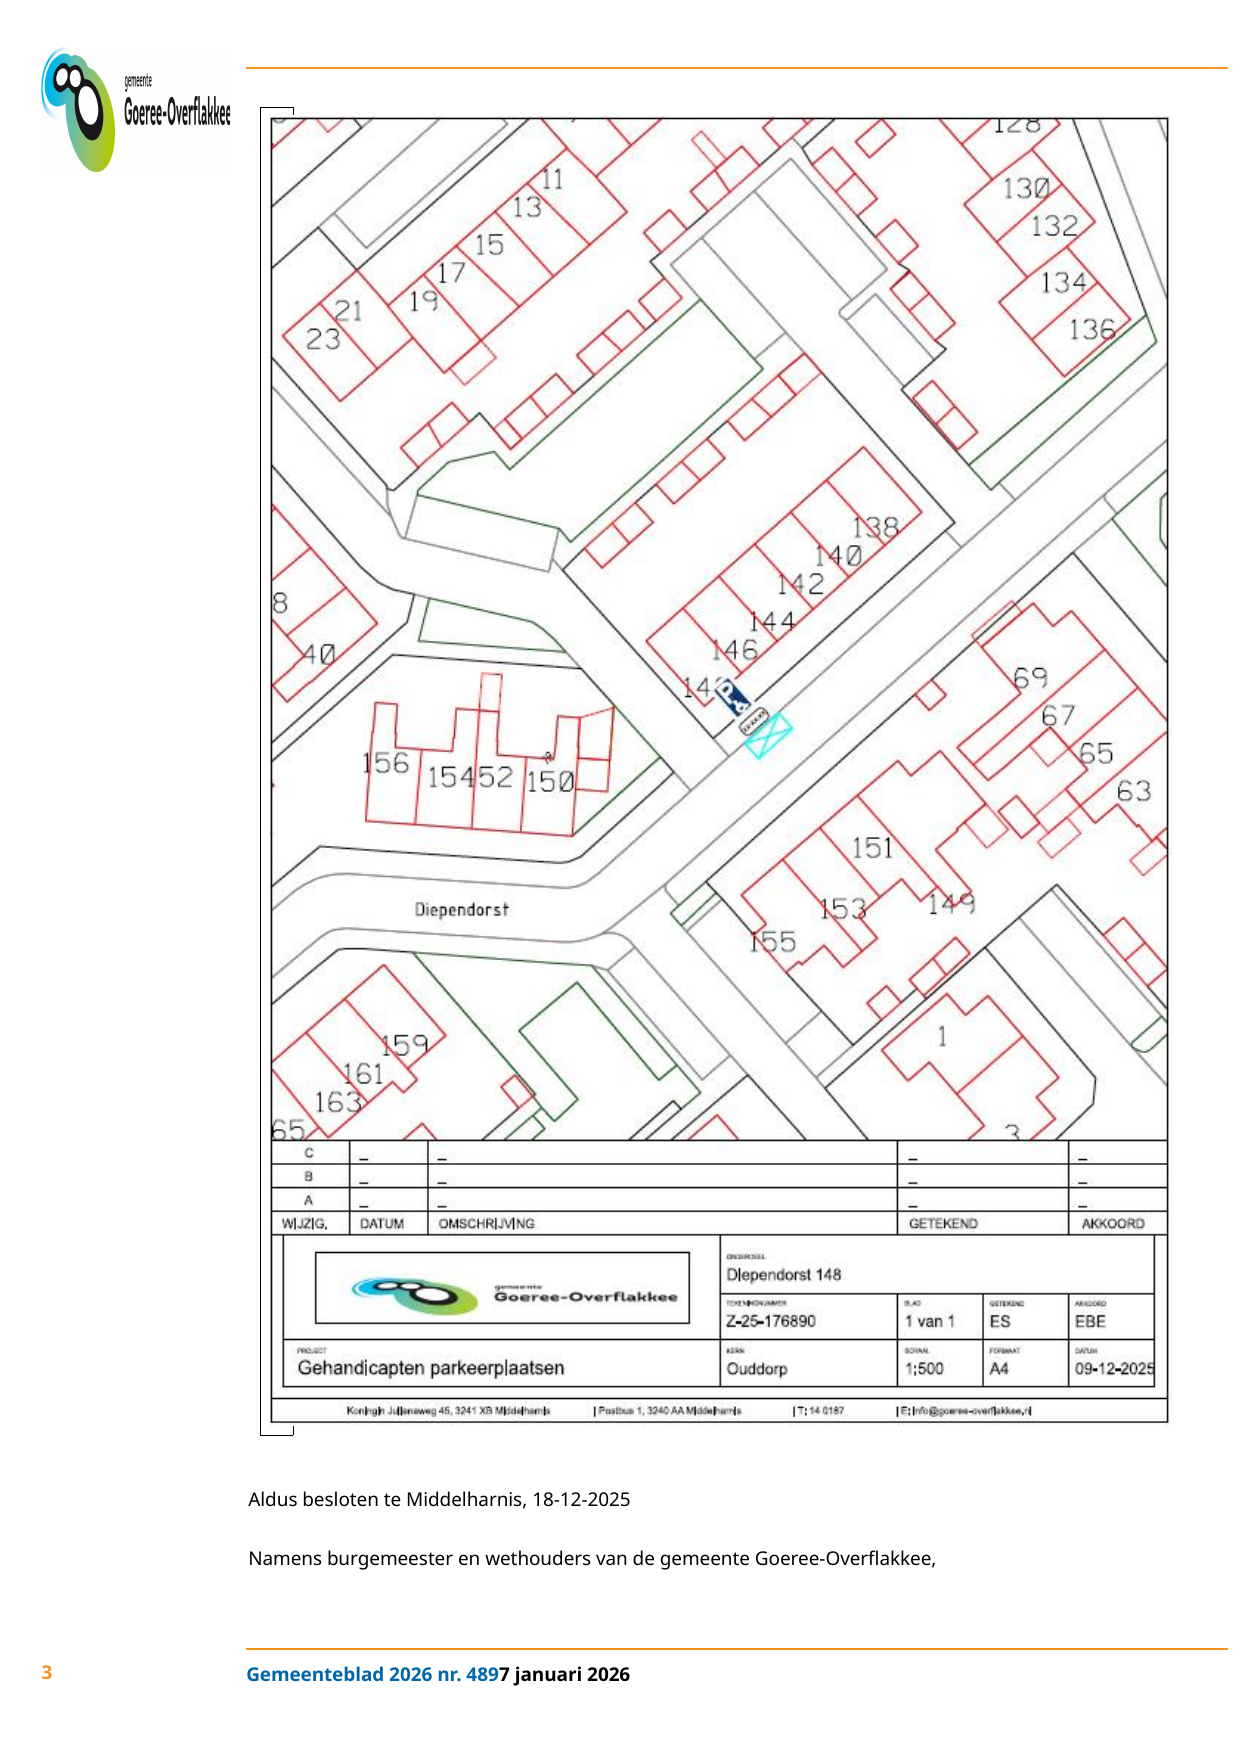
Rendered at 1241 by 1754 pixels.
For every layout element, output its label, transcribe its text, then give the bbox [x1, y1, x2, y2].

picture [268, 115, 1173, 1426]
text Aldus besloten te Middelharnis, 18-12-2025 [248, 1486, 1152, 1512]
text Namens burgemeester en wethouders van de gemeente Goeree-Overflakkee, [248, 1545, 1152, 1571]
picture [41, 47, 231, 172]
